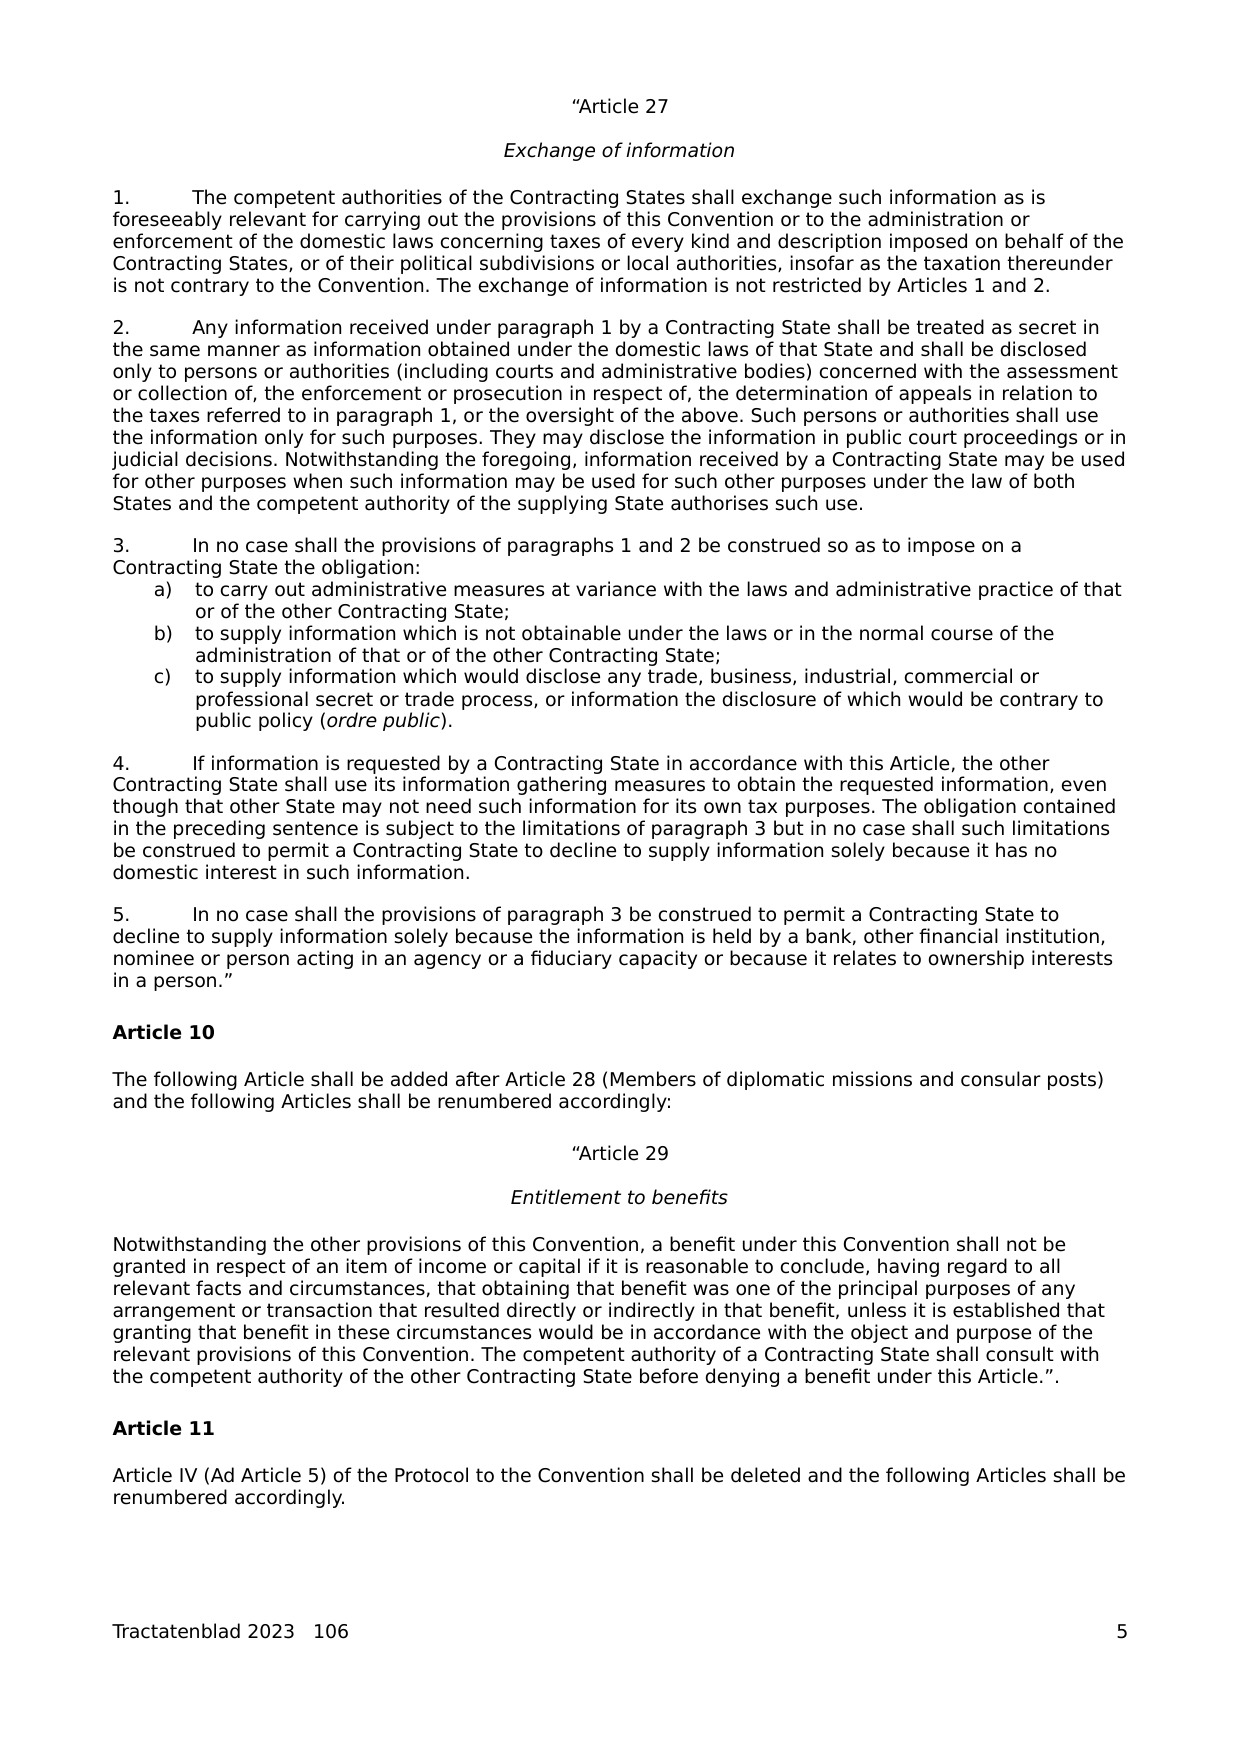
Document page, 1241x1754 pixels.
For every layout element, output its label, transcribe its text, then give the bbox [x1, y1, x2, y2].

subtitle Article 11 [112, 1418, 1128, 1440]
text Article IV (Ad Article 5) of the Protocol to the Convention shall be deleted and the following Articles shall be renumbered accordingly. [112, 1465, 1128, 1509]
text b) to supply information which is not obtainable under the laws or in the normal course of the administration of that or of the other Contracting State; [153, 622, 1128, 666]
text 1. The competent authorities of the Contracting States shall exchange such information as is foreseeably relevant for carrying out the provisions of this Convention or to the administration or enforcement of the domestic laws concerning taxes of every kind and description imposed on behalf of the Contracting States, or of their political subdivisions or local authorities, insofar as the taxation thereunder is not contrary to the Convention. The exchange of information is not restricted by Articles 1 and 2. [112, 187, 1128, 297]
text 4. If information is requested by a Contracting State in accordance with this Article, the other Contracting State shall use its information gathering measures to obtain the requested information, even though that other State may not need such information for its own tax purposes. The obligation contained in the preceding sentence is subject to the limitations of paragraph 3 but in no case shall such limitations be construed to permit a Contracting State to decline to supply information solely because it has no domestic interest in such information. [112, 752, 1128, 884]
subtitle “Article 27 Exchange of information [112, 96, 1128, 162]
text a) to carry out administrative measures at variance with the laws and administrative practice of that or of the other Contracting State; [153, 578, 1128, 622]
subtitle Article 10 [112, 1022, 1128, 1044]
text Notwithstanding the other provisions of this Convention, a benefit under this Convention shall not be granted in respect of an item of income or capital if it is reasonable to conclude, having regard to all relevant facts and circumstances, that obtaining that benefit was one of the principal purposes of any arrangement or transaction that resulted directly or indirectly in that benefit, unless it is established that granting that benefit in these circumstances would be in accordance with the object and purpose of the relevant provisions of this Convention. The competent authority of a Contracting State shall consult with the competent authority of the other Contracting State before denying a benefit under this Article.”. [112, 1234, 1128, 1388]
text 3. In no case shall the provisions of paragraphs 1 and 2 be construed so as to impose on a Contracting State the obligation: [112, 534, 1128, 578]
text 2. Any information received under paragraph 1 by a Contracting State shall be treated as secret in the same manner as information obtained under the domestic laws of that State and shall be disclosed only to persons or authorities (including courts and administrative bodies) concerned with the assessment or collection of, the enforcement or prosecution in respect of, the determination of appeals in relation to the taxes referred to in paragraph 1, or the oversight of the above. Such persons or authorities shall use the information only for such purposes. They may disclose the information in public court proceedings or in judicial decisions. Notwithstanding the foregoing, information received by a Contracting State may be used for other purposes when such information may be used for such other purposes under the law of both States and the competent authority of the supplying State authorises such use. [112, 317, 1128, 514]
text The following Article shall be added after Article 28 (Members of diplomatic missions and consular posts) and the following Articles shall be renumbered accordingly: [112, 1069, 1128, 1113]
text c) to supply information which would disclose any trade, business, industrial, commercial or professional secret or trade process, or information the disclosure of which would be contrary to public policy (ordre public). [153, 666, 1128, 732]
text 5. In no case shall the provisions of paragraph 3 be construed to permit a Contracting State to decline to supply information solely because the information is held by a bank, other financial institution, nominee or person acting in an agency or a fiduciary capacity or because it relates to ownership interests in a person.” [112, 904, 1128, 992]
subtitle “Article 29 Entitlement to benefits [112, 1143, 1128, 1209]
